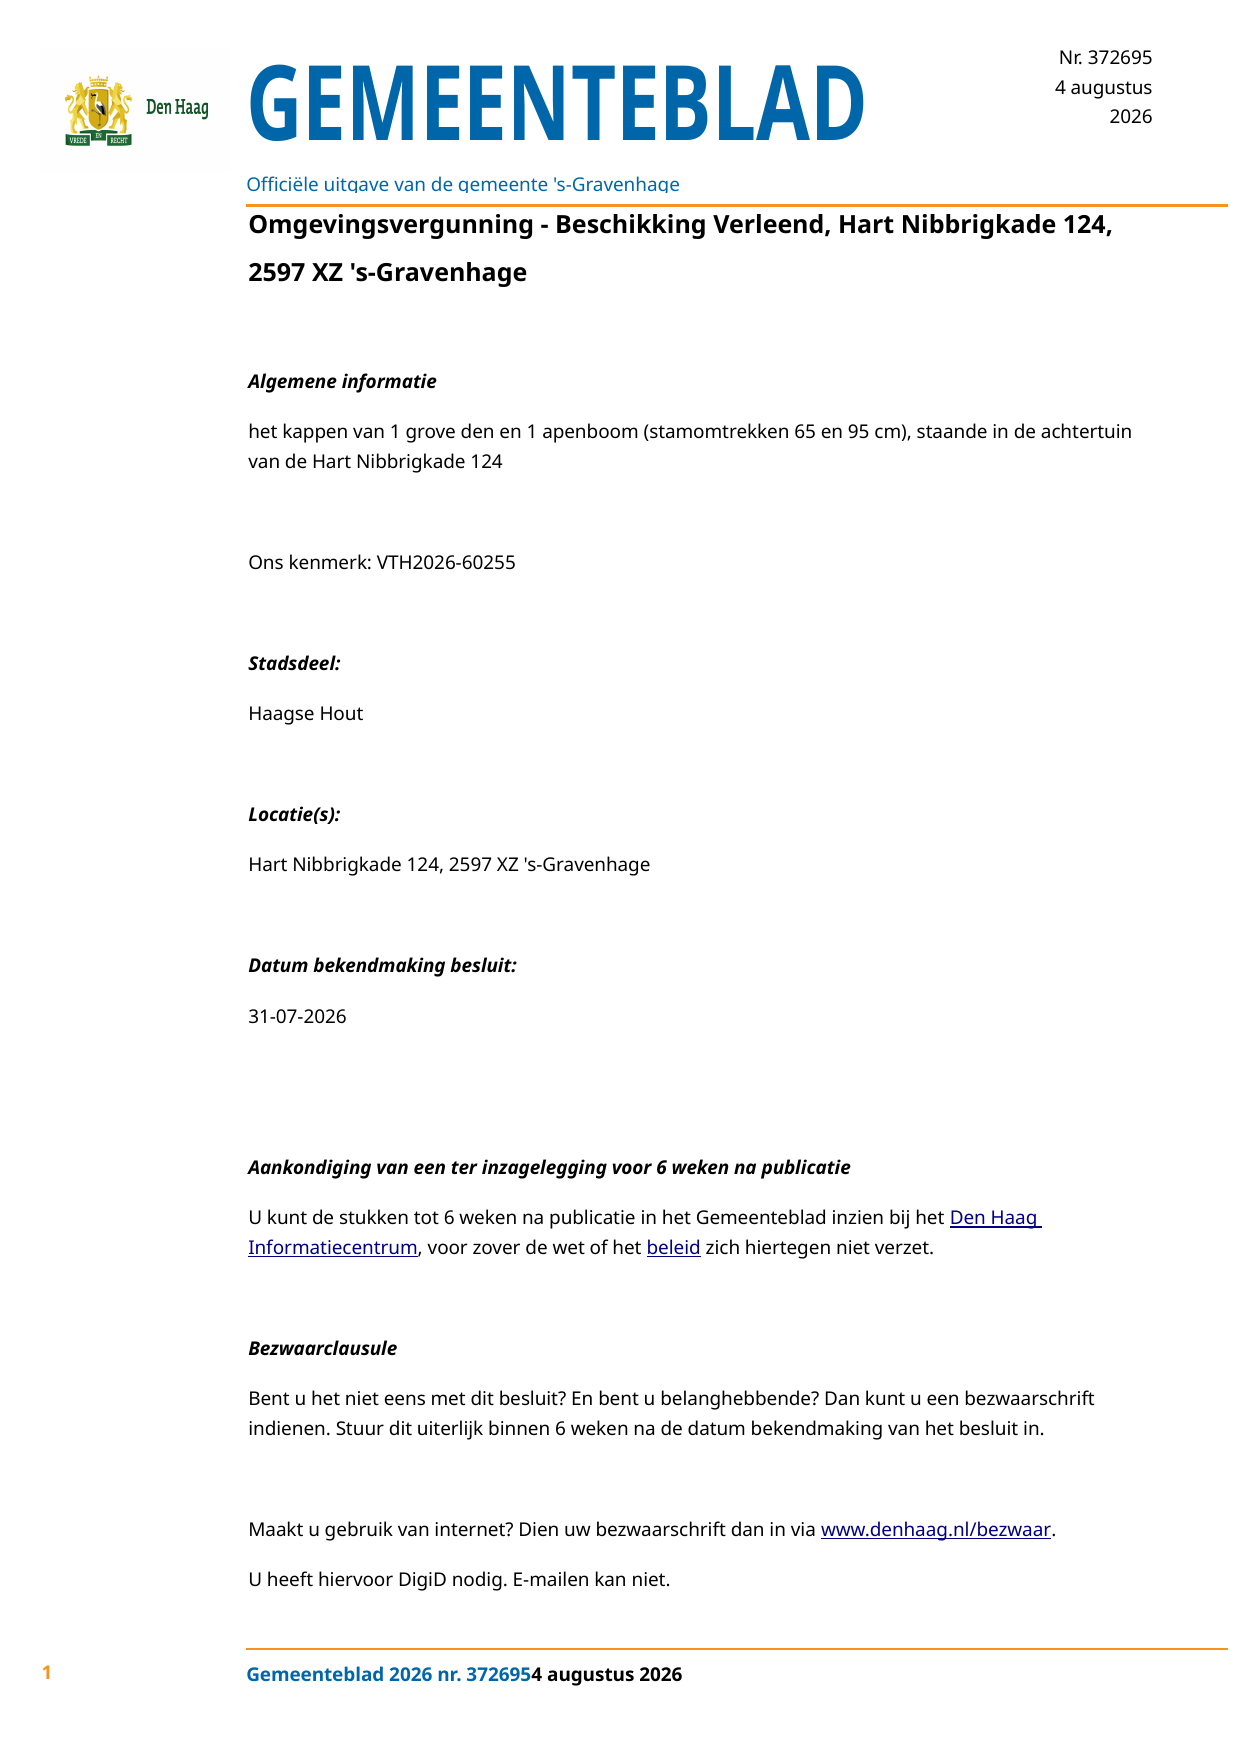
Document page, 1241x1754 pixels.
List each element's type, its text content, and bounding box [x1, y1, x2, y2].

text Ons kenmerk: VTH2026-60255 [248, 549, 1152, 575]
text U kunt de stukken tot 6 weken na publicatie in het Gemeenteblad inzien bij het Den Haag Informatiecentrum, voor zover de wet of het beleid zich hiertegen niet verzet. [248, 1204, 1152, 1260]
text 31-07-2026 [248, 1003, 1152, 1029]
text Hart Nibbrigkade 124, 2597 XZ 's-Gravenhage [248, 852, 1152, 877]
text Stadsdeel: [248, 650, 1152, 676]
text Bezwaarclausule [248, 1335, 1152, 1361]
text Algemene informatie [248, 368, 1152, 394]
text Locatie(s): [248, 801, 1152, 827]
text Aankondiging van een ter inzagelegging voor 6 weken na publicatie [248, 1154, 1152, 1180]
text Datum bekendmaking besluit: [248, 952, 1152, 978]
text Omgevingsvergunning - Beschikking Verleend, Hart Nibbrigkade 124, 2597 XZ 's-Gravenhage [248, 207, 1152, 288]
text Maakt u gebruik van internet? Dien uw bezwaarschrift dan in via www.denhaag.nl/bezwaar. [248, 1516, 1152, 1542]
text het kappen van 1 grove den en 1 apenboom (stamomtrekken 65 en 95 cm), staande in de achtertuin van de Hart Nibbrigkade 124 [248, 419, 1152, 474]
text Bent u het niet eens met dit besluit? En bent u belanghebbende? Dan kunt u een bezwaarschrift indienen. Stuur dit uiterlijk binnen 6 weken na de datum bekendmaking van het besluit in. [248, 1385, 1152, 1441]
picture [41, 47, 231, 172]
text U heeft hiervoor DigiD nodig. E-mailen kan niet. [248, 1566, 1152, 1592]
text Haagse Hout [248, 700, 1152, 726]
